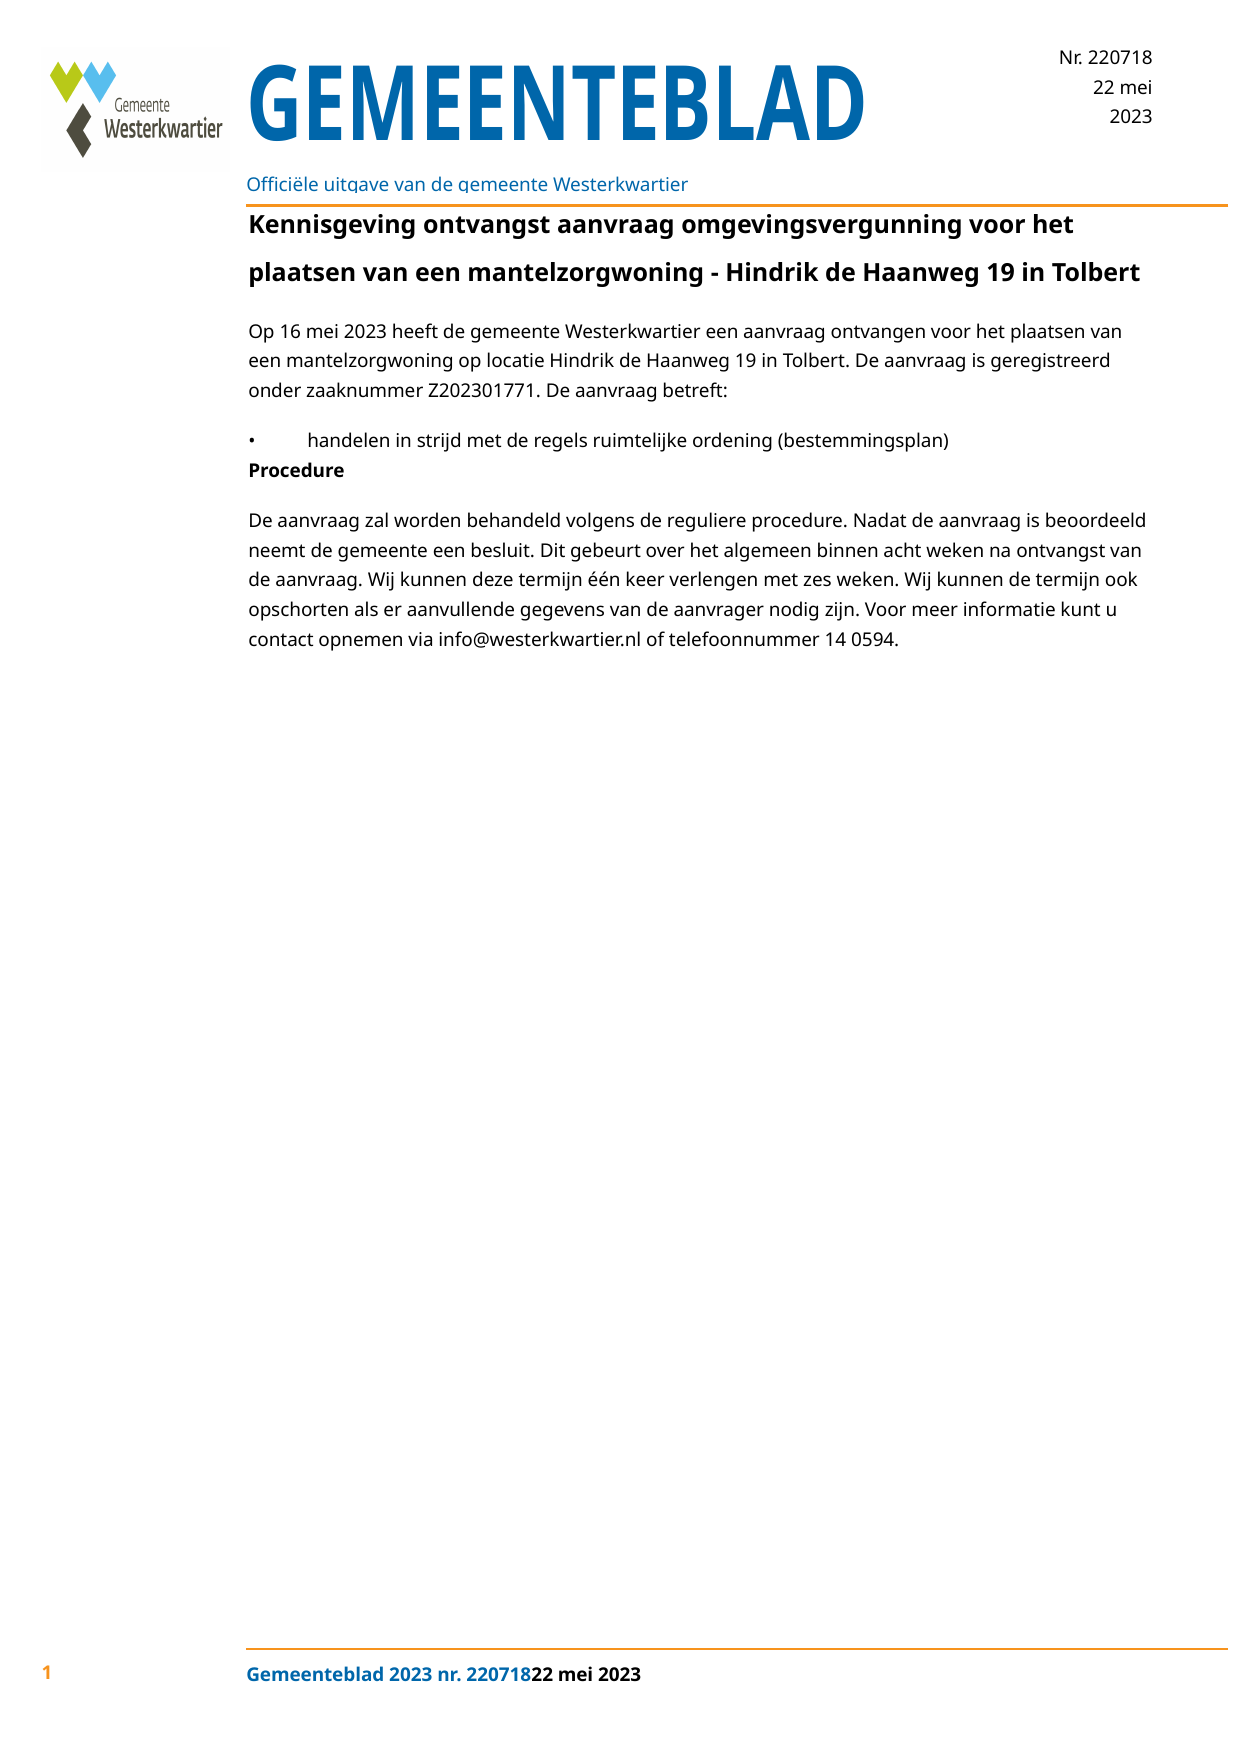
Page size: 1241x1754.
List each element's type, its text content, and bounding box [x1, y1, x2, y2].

text Kennisgeving ontvangst aanvraag omgevingsvergunning voor het plaatsen van een mantelzorgwoning - Hindrik de Haanweg 19 in Tolbert [248, 207, 1152, 288]
text Procedure [248, 457, 1152, 483]
text Op 16 mei 2023 heeft de gemeente Westerkwartier een aanvraag ontvangen voor het plaatsen van een mantelzorgwoning op locatie Hindrik de Haanweg 19 in Tolbert. De aanvraag is geregistreerd onder zaaknummer Z202301771. De aanvraag betreft: [248, 318, 1152, 403]
text De aanvraag zal worden behandeld volgens de reguliere procedure. Nadat de aanvraag is beoordeeld neemt de gemeente een besluit. Dit gebeurt over het algemeen binnen acht weken na ontvangst van de aanvraag. Wij kunnen deze termijn één keer verlengen met zes weken. Wij kunnen de termijn ook opschorten als er aanvullende gegevens van de aanvrager nodig zijn. Voor meer informatie kunt u contact opnemen via info@westerkwartier.nl of telefoonnummer 14 0594. [248, 507, 1152, 652]
list handelen in strijd met de regels ruimtelijke ordening (bestemmingsplan) [248, 427, 1152, 453]
picture [41, 47, 231, 172]
